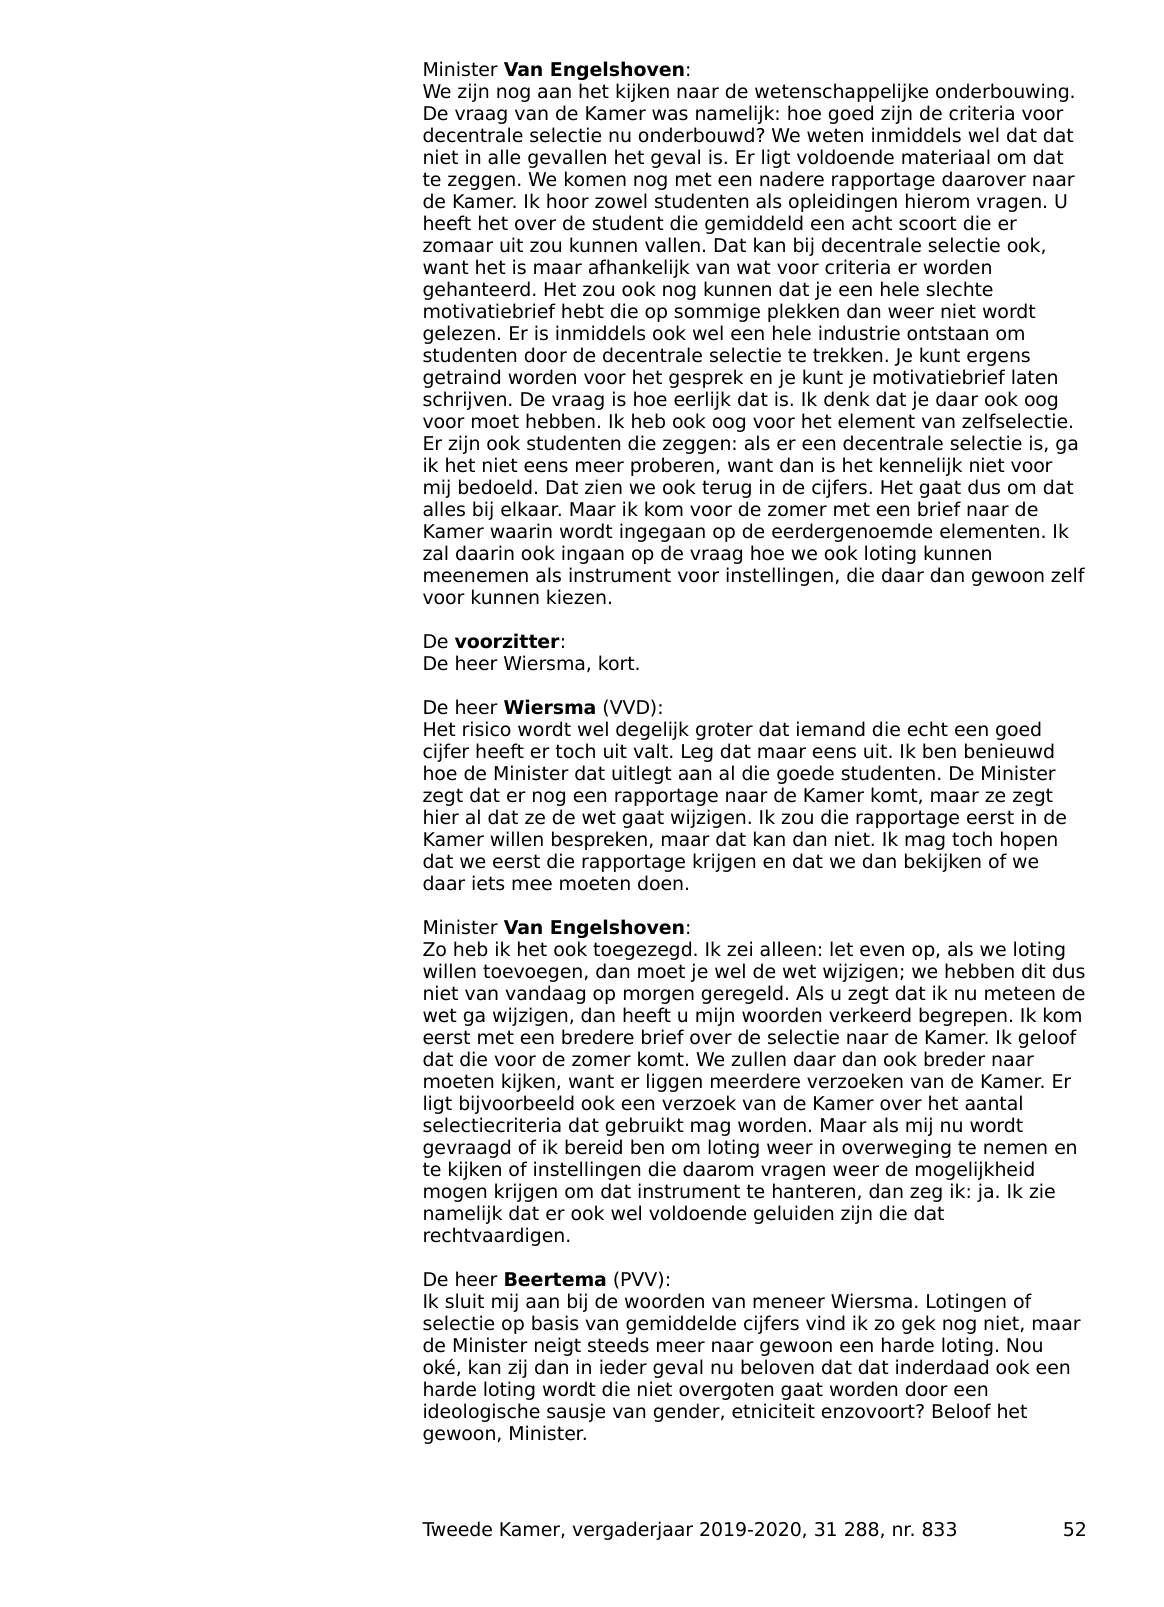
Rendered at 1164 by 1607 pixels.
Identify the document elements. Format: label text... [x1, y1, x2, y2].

text We zijn nog aan het kijken naar de wetenschappelijke onderbouwing. De vraag van de Kamer was namelijk: hoe goed zijn de criteria voor decentrale selectie nu onderbouwd? We weten inmiddels wel dat dat niet in alle gevallen het geval is. Er ligt voldoende materiaal om dat te zeggen. We komen nog met een nadere rapportage daarover naar de Kamer. Ik hoor zowel studenten als opleidingen hierom vragen. U heeft het over de student die gemiddeld een acht scoort die er zomaar uit zou kunnen vallen. Dat kan bij decentrale selectie ook, want het is maar afhankelijk van wat voor criteria er worden gehanteerd. Het zou ook nog kunnen dat je een hele slechte motivatiebrief hebt die op sommige plekken dan weer niet wordt gelezen. Er is inmiddels ook wel een hele industrie ontstaan om studenten door de decentrale selectie te trekken. Je kunt ergens getraind worden voor het gesprek en je kunt je motivatiebrief laten schrijven. De vraag is hoe eerlijk dat is. Ik denk dat je daar ook oog voor moet hebben. Ik heb ook oog voor het element van zelfselectie. Er zijn ook studenten die zeggen: als er een decentrale selectie is, ga ik het niet eens meer proberen, want dan is het kennelijk niet voor mij bedoeld. Dat zien we ook terug in de cijfers. Het gaat dus om dat alles bij elkaar. Maar ik kom voor de zomer met een brief naar de Kamer waarin wordt ingegaan op de eerdergenoemde elementen. Ik zal daarin ook ingaan op de vraag hoe we ook loting kunnen meenemen als instrument voor instellingen, die daar dan gewoon zelf voor kunnen kiezen. [422, 81, 1087, 608]
text De voorzitter: [422, 631, 1087, 653]
text Minister Van Engelshoven: [422, 917, 1087, 939]
text Zo heb ik het ook toegezegd. Ik zei alleen: let even op, als we loting willen toevoegen, dan moet je wel de wet wijzigen; we hebben dit dus niet van vandaag op morgen geregeld. Als u zegt dat ik nu meteen de wet ga wijzigen, dan heeft u mijn woorden verkeerd begrepen. Ik kom eerst met een bredere brief over de selectie naar de Kamer. Ik geloof dat die voor de zomer komt. We zullen daar dan ook breder naar moeten kijken, want er liggen meerdere verzoeken van de Kamer. Er ligt bijvoorbeeld ook een verzoek van de Kamer over het aantal selectiecriteria dat gebruikt mag worden. Maar als mij nu wordt gevraagd of ik bereid ben om loting weer in overweging te nemen en te kijken of instellingen die daarom vragen weer de mogelijkheid mogen krijgen om dat instrument te hanteren, dan zeg ik: ja. Ik zie namelijk dat er ook wel voldoende geluiden zijn die dat rechtvaardigen. [422, 939, 1087, 1247]
text Het risico wordt wel degelijk groter dat iemand die echt een goed cijfer heeft er toch uit valt. Leg dat maar eens uit. Ik ben benieuwd hoe de Minister dat uitlegt aan al die goede studenten. De Minister zegt dat er nog een rapportage naar de Kamer komt, maar ze zegt hier al dat ze de wet gaat wijzigen. Ik zou die rapportage eerst in de Kamer willen bespreken, maar dat kan dan niet. Ik mag toch hopen dat we eerst die rapportage krijgen en dat we dan bekijken of we daar iets mee moeten doen. [422, 719, 1087, 895]
text De heer Beertema (PVV): [422, 1269, 1087, 1291]
text De heer Wiersma (VVD): [422, 697, 1087, 719]
text Minister Van Engelshoven: [422, 59, 1087, 81]
text De heer Wiersma, kort. [422, 653, 1087, 675]
text Ik sluit mij aan bij de woorden van meneer Wiersma. Lotingen of selectie op basis van gemiddelde cijfers vind ik zo gek nog niet, maar de Minister neigt steeds meer naar gewoon een harde loting. Nou oké, kan zij dan in ieder geval nu beloven dat dat inderdaad ook een harde loting wordt die niet overgoten gaat worden door een ideologische sausje van gender, etniciteit enzovoort? Beloof het gewoon, Minister. [422, 1291, 1087, 1444]
